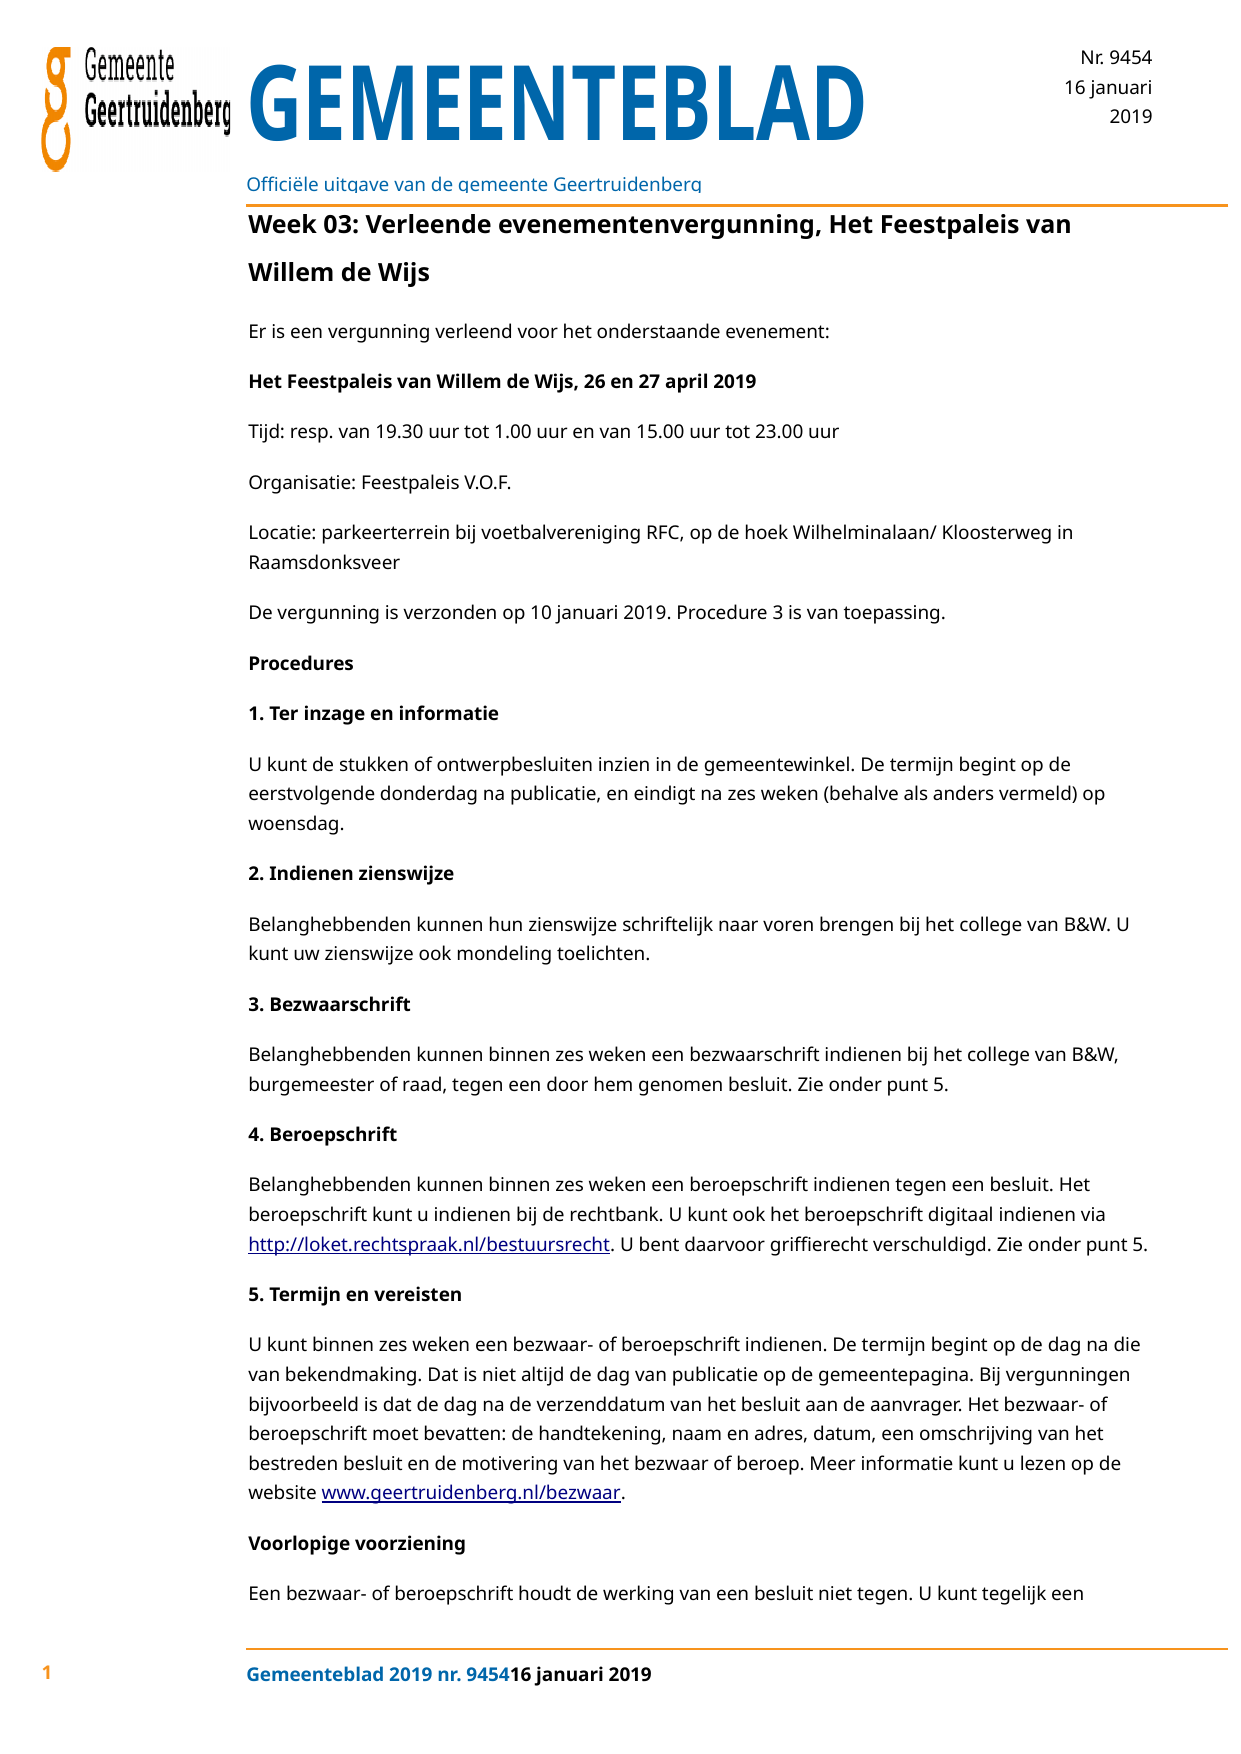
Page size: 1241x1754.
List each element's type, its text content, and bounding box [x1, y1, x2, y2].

text Week 03: Verleende evenementenvergunning, Het Feestpaleis van Willem de Wijs [248, 207, 1152, 288]
text Organisatie: Feestpaleis V.O.F. [248, 469, 1152, 495]
text Locatie: parkeerterrein bij voetbalvereniging RFC, op de hoek Wilhelminalaan/ Kloosterweg in Raamsdonksveer [248, 519, 1152, 575]
text Het Feestpaleis van Willem de Wijs, 26 en 27 april 2019 [248, 368, 1152, 394]
text Voorlopige voorziening [248, 1530, 1152, 1556]
text Er is een vergunning verleend voor het onderstaande evenement: [248, 318, 1152, 344]
text 3. Bezwaarschrift [248, 991, 1152, 1017]
text Belanghebbenden kunnen binnen zes weken een beroepschrift indienen tegen een besluit. Het beroepschrift kunt u indienen bij de rechtbank. U kunt ook het beroepschrift digitaal indienen via http://loket.rechtspraak.nl/bestuursrecht. U bent daarvoor griffierecht verschuldigd. Zie onder punt 5. [248, 1172, 1152, 1257]
text U kunt binnen zes weken een bezwaar- of beroepschrift indienen. De termijn begint op de dag na die van bekendmaking. Dat is niet altijd de dag van publicatie op de gemeentepagina. Bij vergunningen bijvoorbeeld is dat de dag na de verzenddatum van het besluit aan de aanvrager. Het bezwaar- of beroepschrift moet bevatten: de handtekening, naam en adres, datum, een omschrijving van het bestreden besluit en de motivering van het bezwaar of beroep. Meer informatie kunt u lezen op de website www.geertruidenberg.nl/bezwaar. [248, 1332, 1152, 1505]
text 4. Beroepschrift [248, 1121, 1152, 1147]
text 5. Termijn en vereisten [248, 1281, 1152, 1307]
text Een bezwaar- of beroepschrift houdt de werking van een besluit niet tegen. U kunt tegelijk een [248, 1580, 1152, 1606]
picture [41, 47, 231, 172]
text U kunt de stukken of ontwerpbesluiten inzien in de gemeentewinkel. De termijn begint op de eerstvolgende donderdag na publicatie, en eindigt na zes weken (behalve als anders vermeld) op woensdag. [248, 751, 1152, 836]
text 2. Indienen zienswijze [248, 860, 1152, 886]
text De vergunning is verzonden op 10 januari 2019. Procedure 3 is van toepassing. [248, 599, 1152, 625]
text 1. Ter inzage en informatie [248, 700, 1152, 726]
text Belanghebbenden kunnen binnen zes weken een bezwaarschrift indienen bij het college van B&W, burgemeester of raad, tegen een door hem genomen besluit. Zie onder punt 5. [248, 1041, 1152, 1097]
text Procedures [248, 650, 1152, 676]
text Belanghebbenden kunnen hun zienswijze schriftelijk naar voren brengen bij het college van B&W. U kunt uw zienswijze ook mondeling toelichten. [248, 911, 1152, 966]
text Tijd: resp. van 19.30 uur tot 1.00 uur en van 15.00 uur tot 23.00 uur [248, 419, 1152, 444]
